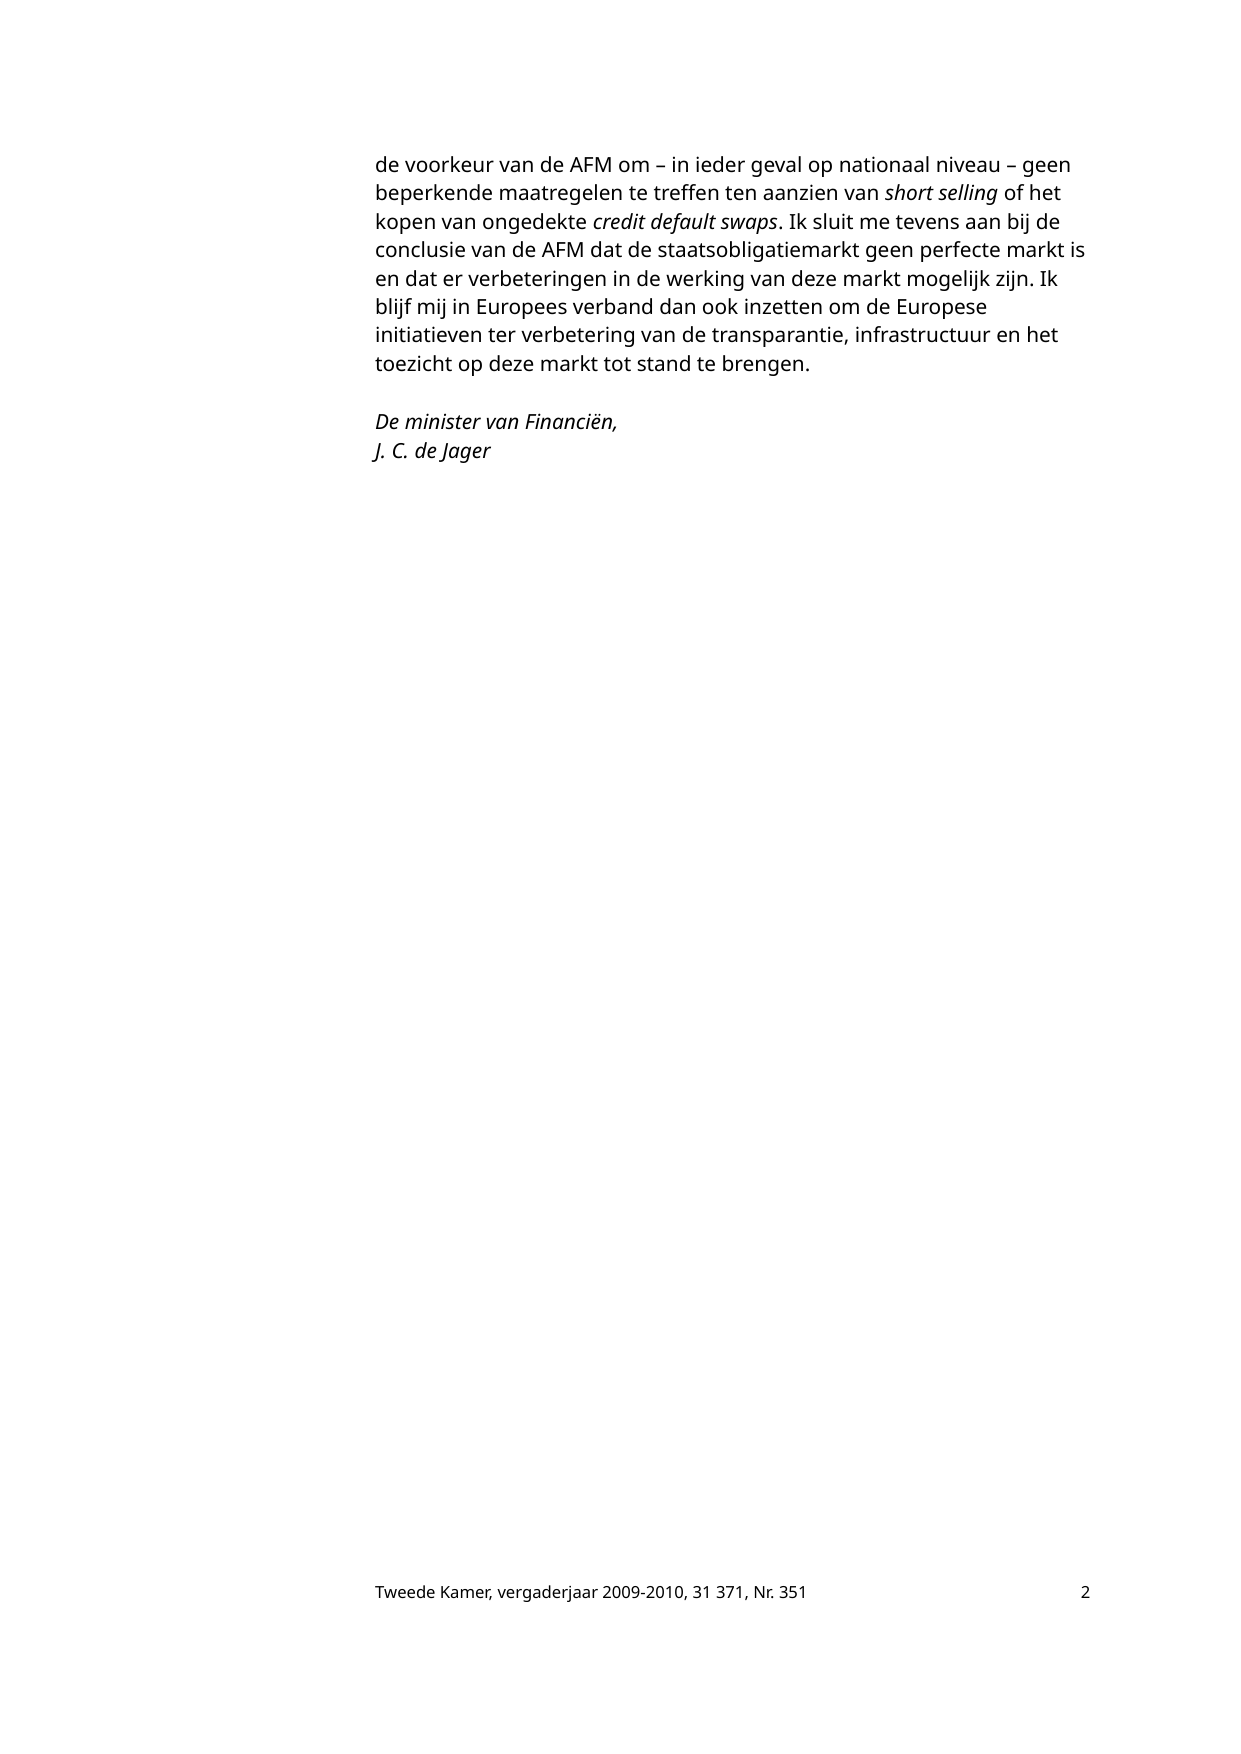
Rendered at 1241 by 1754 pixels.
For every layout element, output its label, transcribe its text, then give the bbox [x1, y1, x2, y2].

text De minister van Financiën, [375, 407, 1090, 436]
text J. C. de Jager [375, 436, 1090, 464]
text de voorkeur van de AFM om – in ieder geval op nationaal niveau – geen beperkende maatregelen te treffen ten aanzien van short selling of het kopen van ongedekte credit default swaps. Ik sluit me tevens aan bij de conclusie van de AFM dat de staatsobligatiemarkt geen perfecte markt is en dat er verbeteringen in de werking van deze markt mogelijk zijn. Ik blijf mij in Europees verband dan ook inzetten om de Europese initiatieven ter verbetering van de transparantie, infrastructuur en het toezicht op deze markt tot stand te brengen. [375, 150, 1090, 377]
